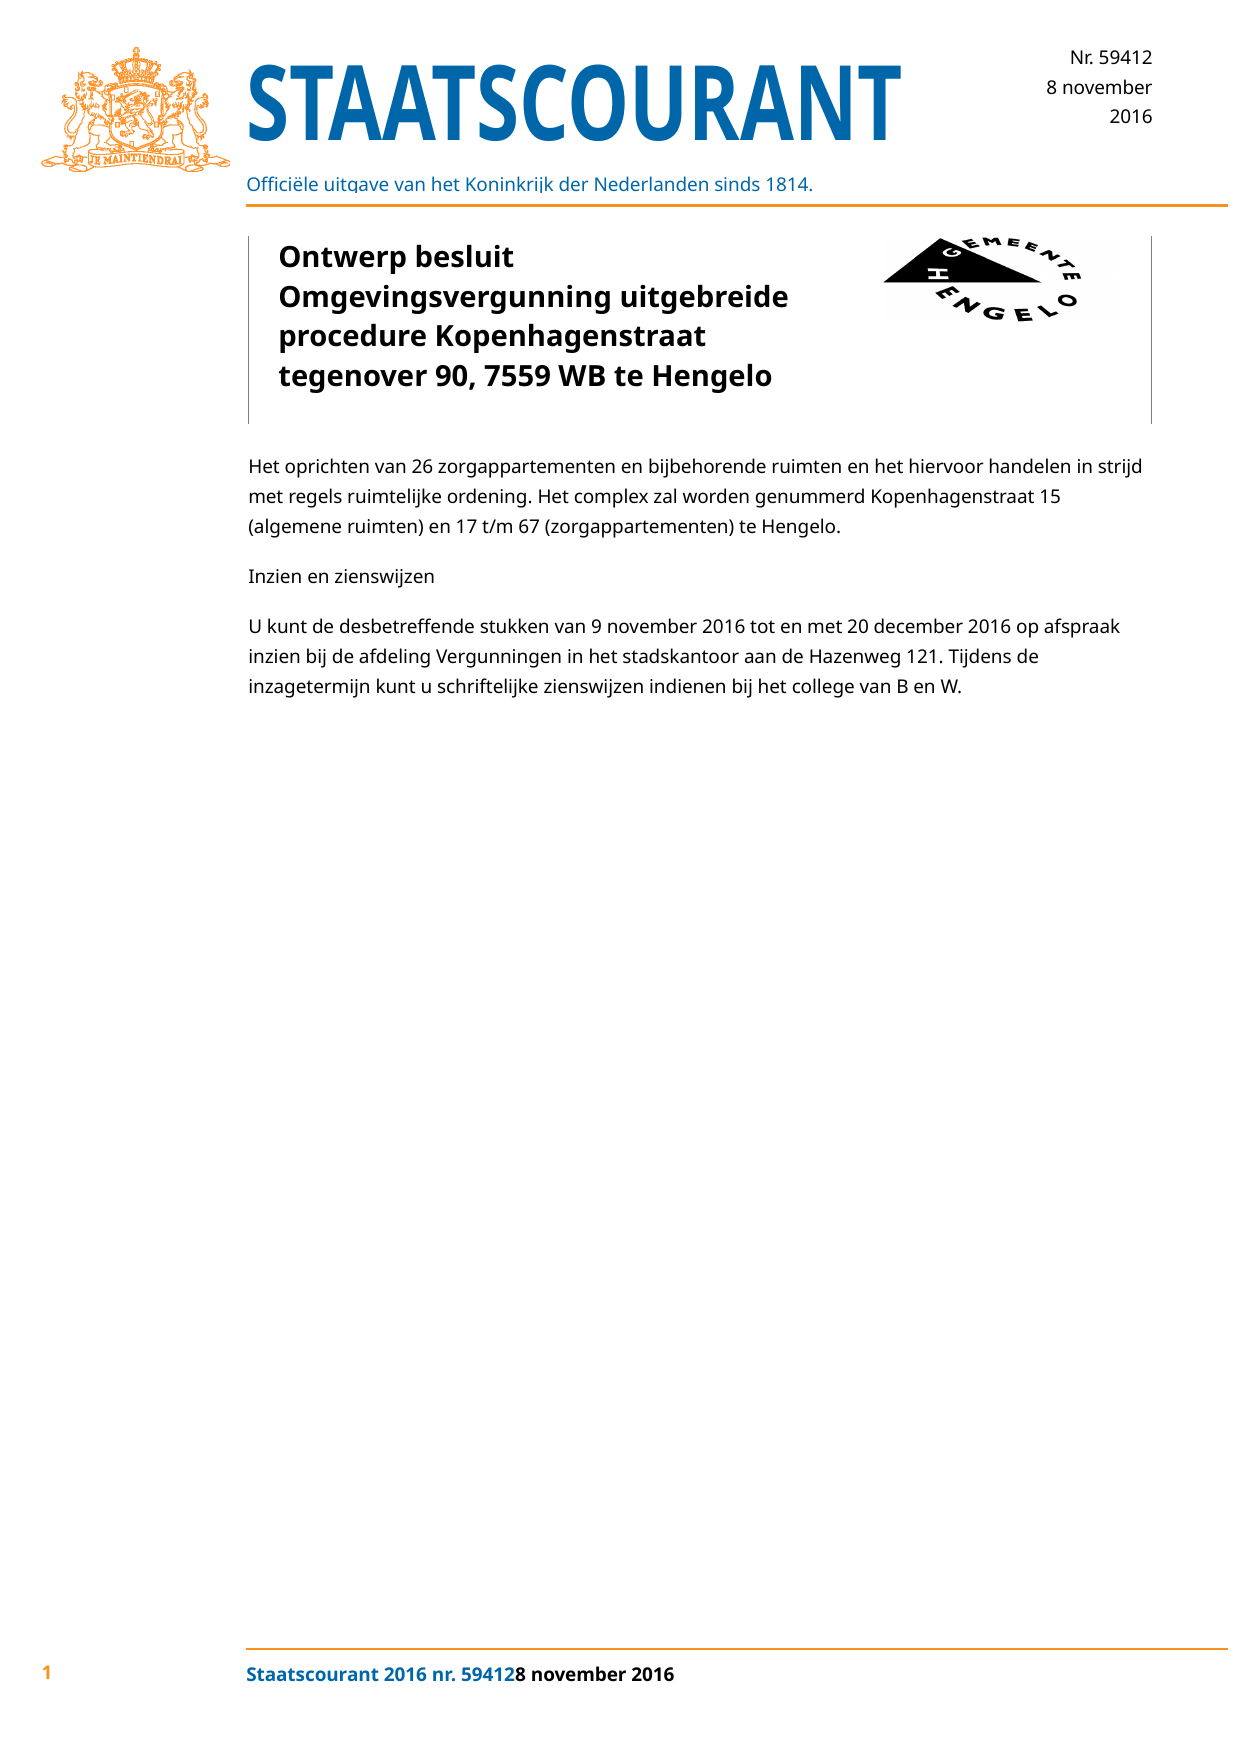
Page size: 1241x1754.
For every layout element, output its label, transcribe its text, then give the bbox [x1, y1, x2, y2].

table_header Ontwerp besluit Omgevingsvergunning uitgebreide procedure Kopenhagenstraat tegenover 90, 7559 WB te Hengelo [249, 236, 850, 424]
picture [41, 47, 231, 172]
text U kunt de desbetreffende stukken van 9 november 2016 tot en met 20 december 2016 op afspraak inzien bij de afdeling Vergunningen in het stadskantoor aan de Hazenweg 121. Tijdens de inzagetermijn kunt u schriftelijke zienswijzen indienen bij het college van B en W. [248, 614, 1152, 698]
text Inzien en zienswijzen [248, 563, 1152, 589]
table_header [850, 236, 1151, 424]
text Het oprichten van 26 zorgappartementen en bijbehorende ruimten en het hiervoor handelen in strijd met regels ruimtelijke ordening. Het complex zal worden genummerd Kopenhagenstraat 15 (algemene ruimten) en 17 t/m 67 (zorgappartementen) te Hengelo. [248, 454, 1152, 538]
picture [882, 236, 1119, 322]
